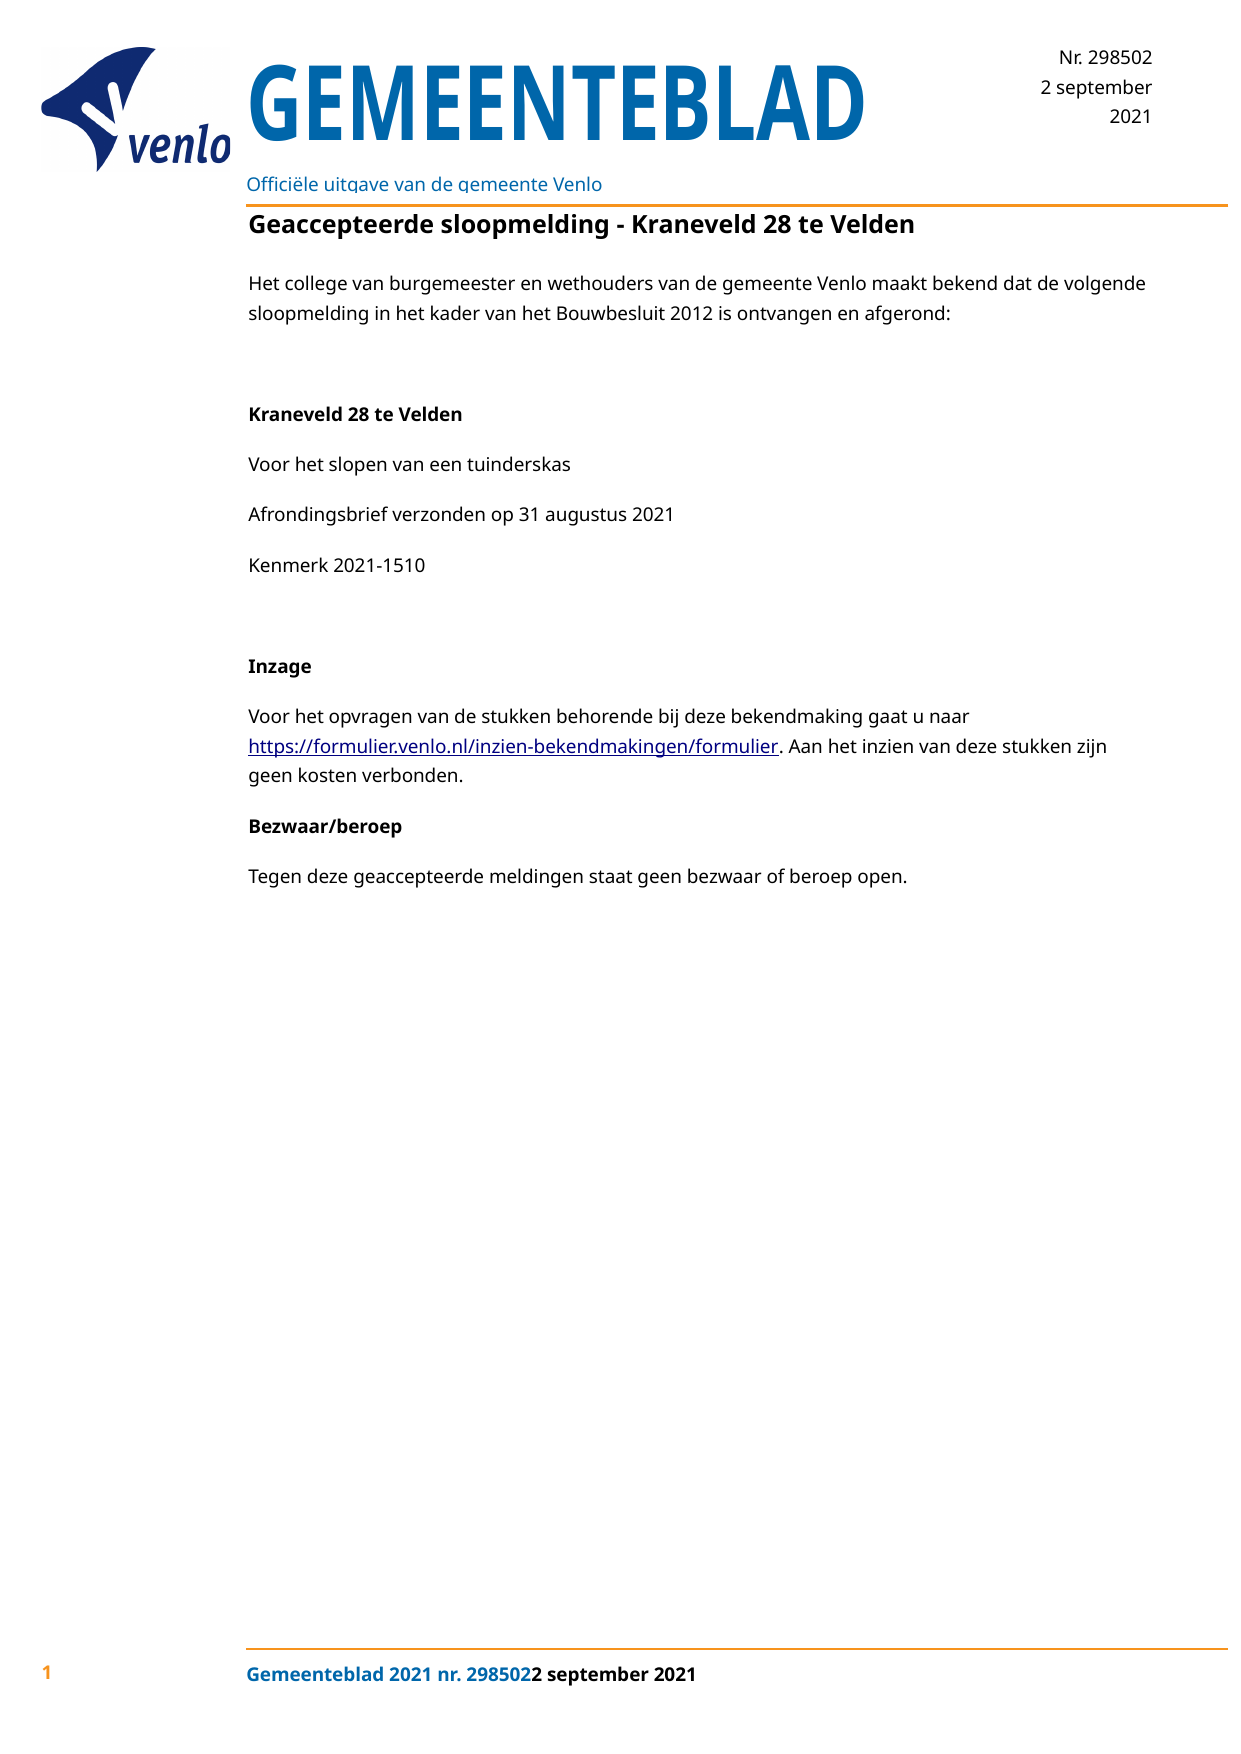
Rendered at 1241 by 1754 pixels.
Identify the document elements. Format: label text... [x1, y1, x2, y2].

text Het college van burgemeester en wethouders van de gemeente Venlo maakt bekend dat de volgende sloopmelding in het kader van het Bouwbesluit 2012 is ontvangen en afgerond: [248, 270, 1152, 326]
text Kraneveld 28 te Velden [248, 401, 1152, 426]
text Inzage [248, 653, 1152, 678]
text Afrondingsbrief verzonden op 31 augustus 2021 [248, 502, 1152, 527]
text Geaccepteerde sloopmelding - Kraneveld 28 te Velden [248, 207, 1152, 241]
text Kenmerk 2021-1510 [248, 552, 1152, 578]
text Voor het slopen van een tuinderskas [248, 451, 1152, 477]
text Tegen deze geaccepteerde meldingen staat geen bezwaar of beroep open. [248, 863, 1152, 889]
picture [41, 47, 231, 172]
text Bezwaar/beroep [248, 813, 1152, 838]
text Voor het opvragen van de stukken behorende bij deze bekendmaking gaat u naar https://formulier.venlo.nl/inzien-bekendmakingen/formulier. Aan het inzien van deze stukken zijn geen kosten verbonden. [248, 703, 1152, 788]
